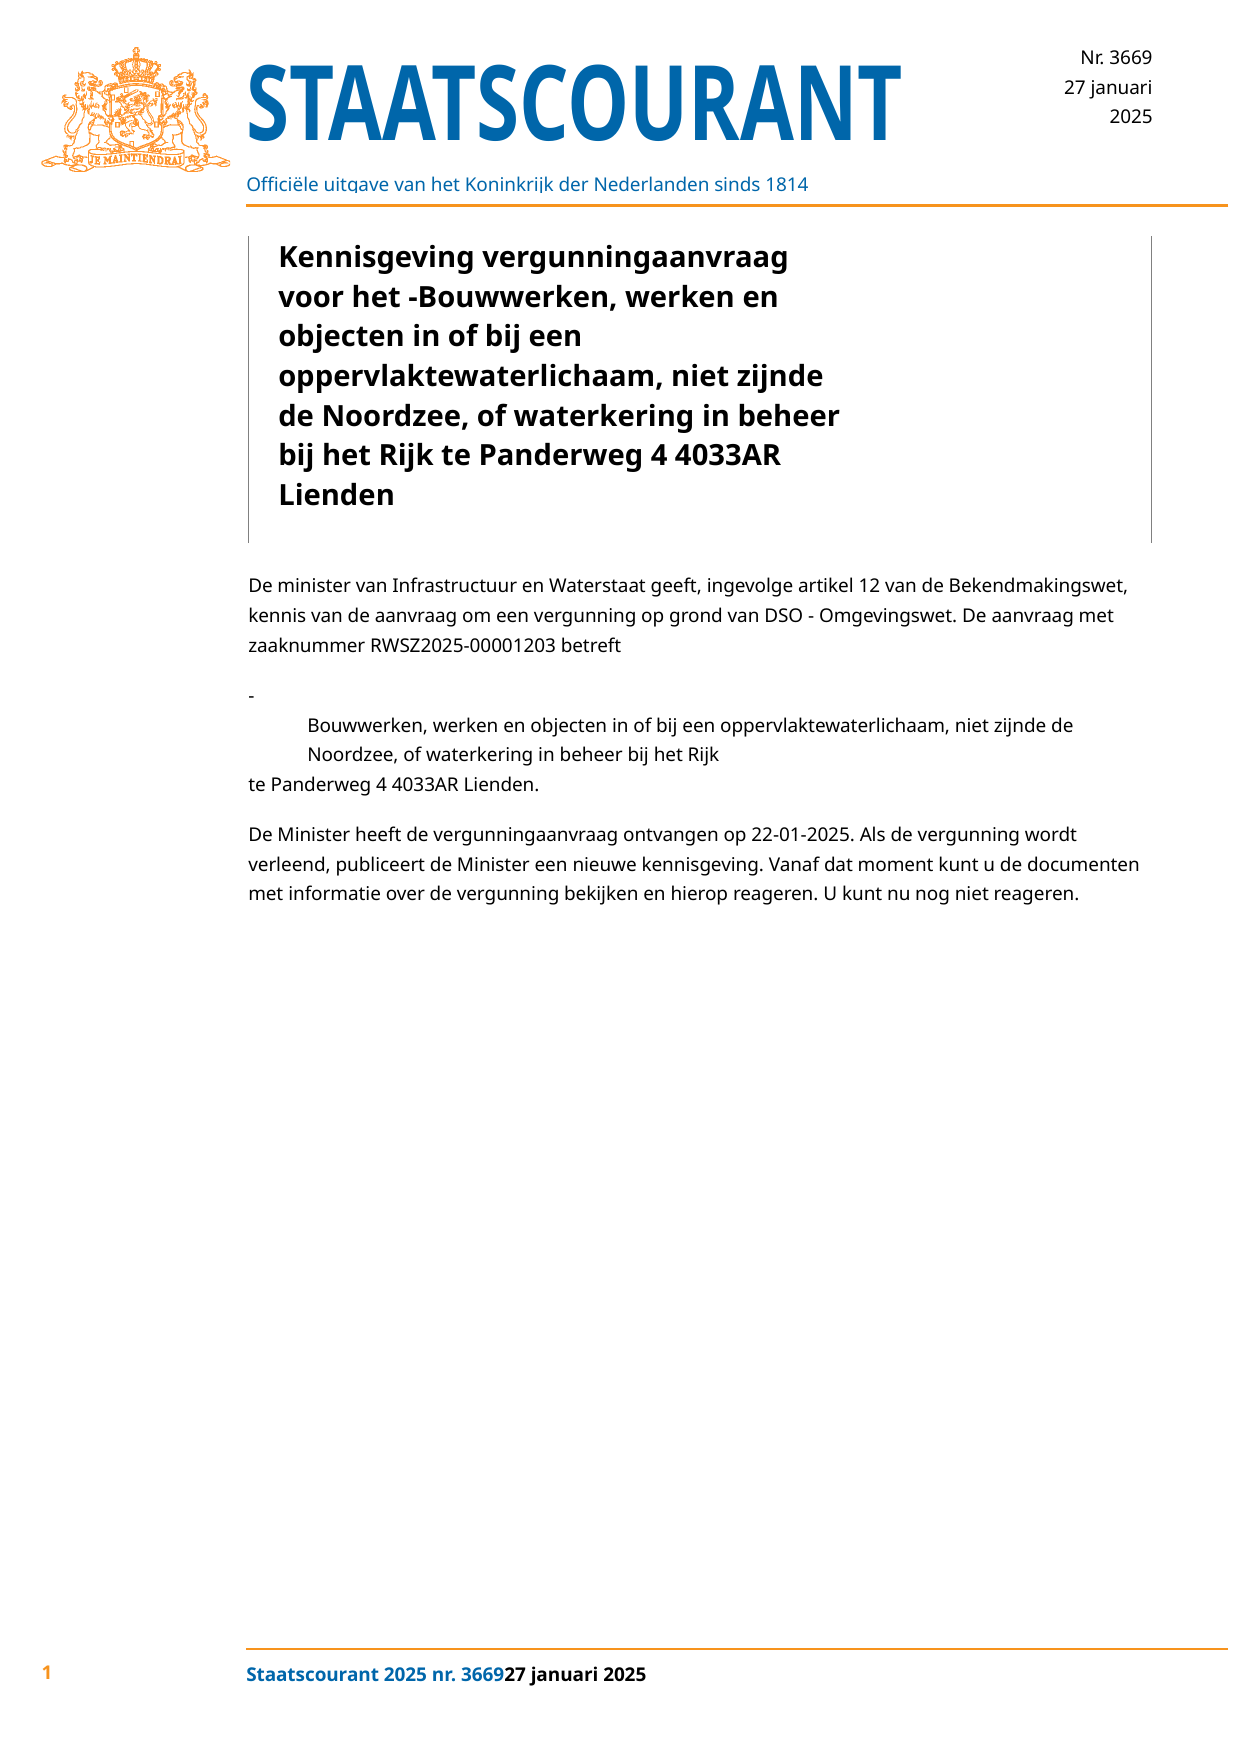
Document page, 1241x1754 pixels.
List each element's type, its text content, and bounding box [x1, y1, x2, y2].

table_header [850, 236, 912, 413]
text De Minister heeft de vergunningaanvraag ontvangen op 22-01-2025. Als de vergunning wordt verleend, publiceert de Minister een nieuwe kennisgeving. Vanaf dat moment kunt u de documenten met informatie over de vergunning bekijken en hierop reageren. U kunt nu nog niet reageren. [248, 821, 1152, 906]
table_header [1090, 236, 1151, 413]
text De minister van Infrastructuur en Waterstaat geeft, ingevolge artikel 12 van de Bekendmakingswet, kennis van de aanvraag om een vergunning op grond van DSO - Omgevingswet. De aanvraag met zaaknummer RWSZ2025-00001203 betreft [248, 573, 1152, 658]
list Bouwwerken, werken en objecten in of bij een oppervlaktewaterlichaam, niet zijnde de Noordzee, of waterkering in beheer bij het Rijk [248, 712, 1152, 767]
table_header [850, 414, 1151, 543]
picture [41, 47, 231, 172]
picture [912, 236, 1090, 414]
text te Panderweg 4 4033AR Lienden. [248, 771, 1152, 797]
table_header Kennisgeving vergunningaanvraag voor het -Bouwwerken, werken en objecten in of bij een oppervlaktewaterlichaam, niet zijnde de Noordzee, of waterkering in beheer bij het Rijk te Panderweg 4 4033AR Lienden [249, 236, 850, 543]
